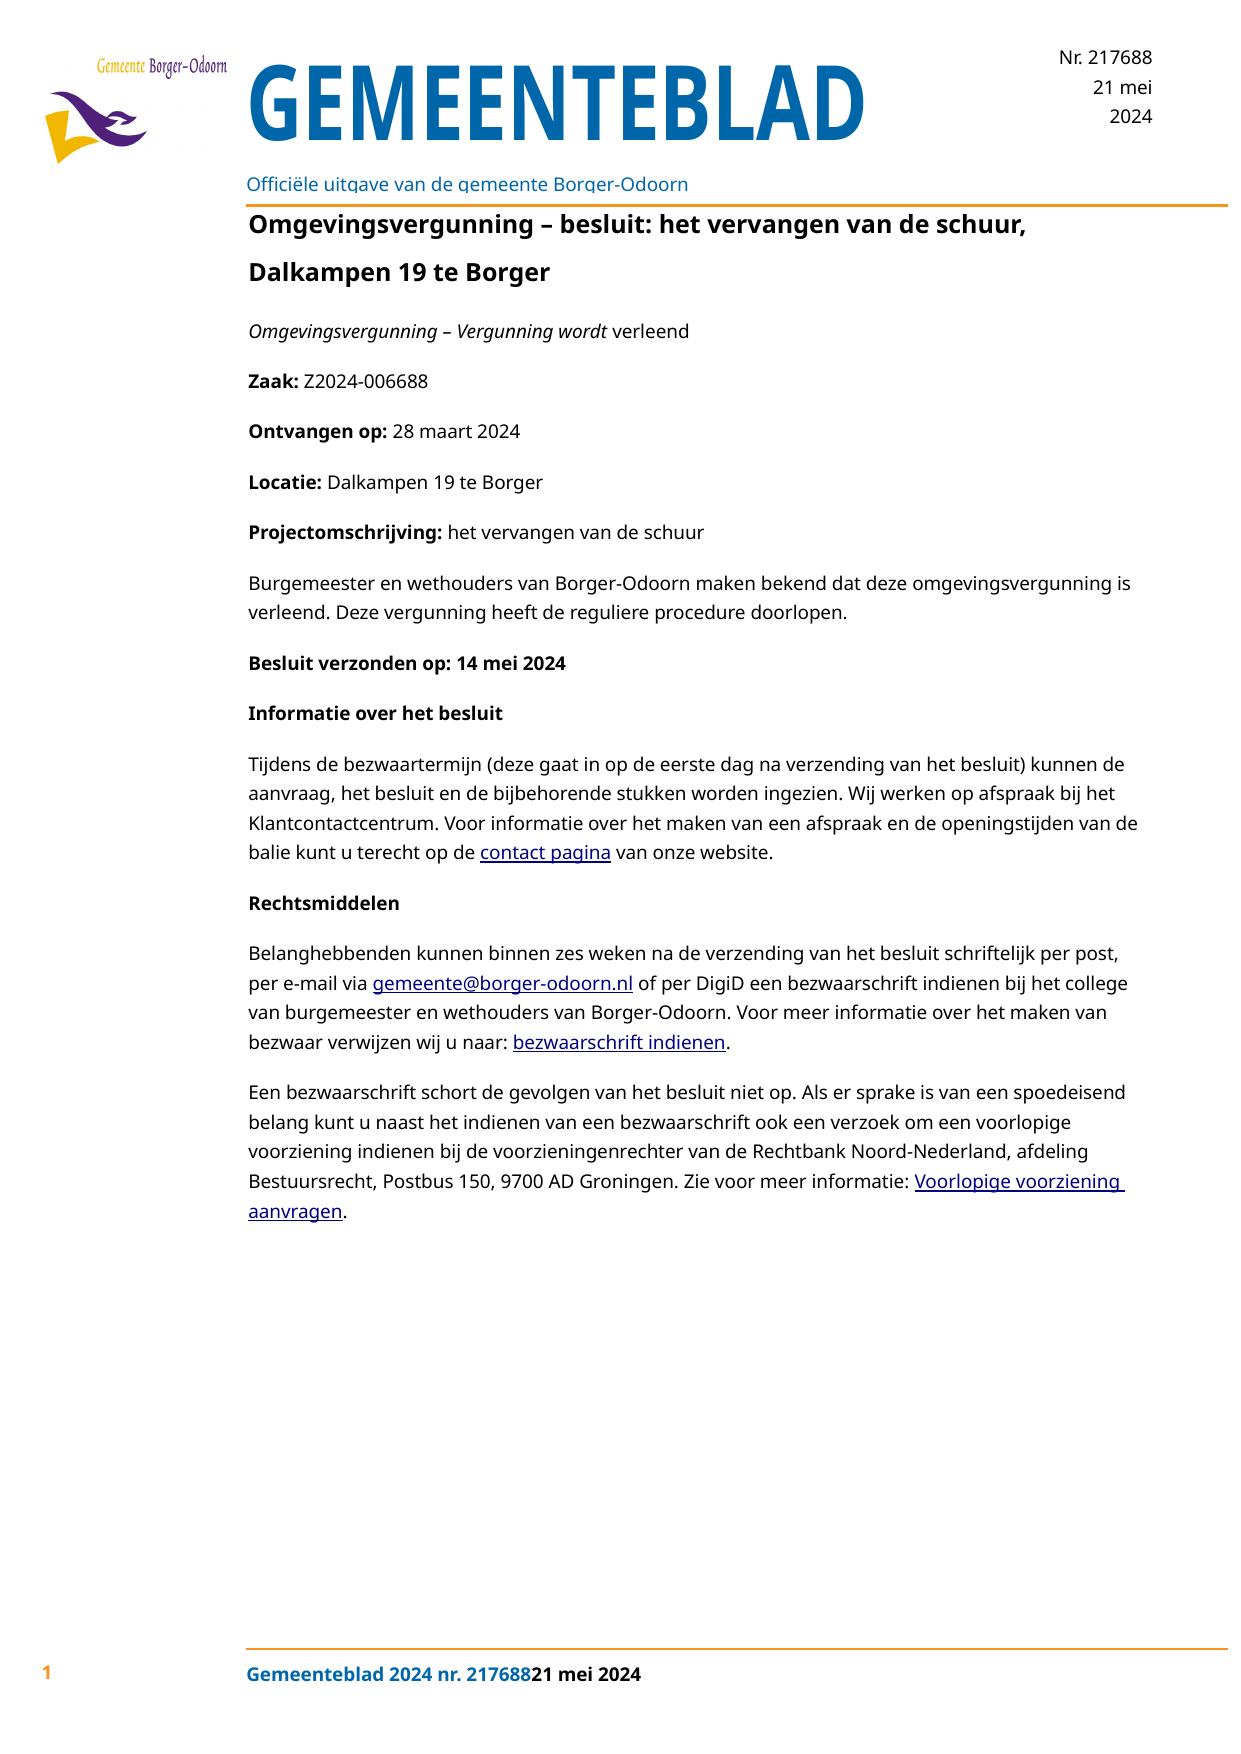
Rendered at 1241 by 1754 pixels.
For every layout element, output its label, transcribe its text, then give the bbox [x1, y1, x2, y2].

text Projectomschrijving: het vervangen van de schuur [248, 519, 1152, 545]
text Een bezwaarschrift schort de gevolgen van het besluit niet op. Als er sprake is van een spoedeisend belang kunt u naast het indienen van een bezwaarschrift ook een verzoek om een voorlopige voorziening indienen bij de voorzieningenrechter van de Rechtbank Noord-Nederland, afdeling Bestuursrecht, Postbus 150, 9700 AD Groningen. Zie voor meer informatie: Voorlopige voorziening aanvragen. [248, 1079, 1152, 1224]
text Besluit verzonden op: 14 mei 2024 [248, 650, 1152, 676]
text Belanghebbenden kunnen binnen zes weken na de verzending van het besluit schriftelijk per post, per e-mail via gemeente@borger-odoorn.nl of per DigiD een bezwaarschrift indienen bij het college van burgemeester en wethouders van Borger-Odoorn. Voor meer informatie over het maken van bezwaar verwijzen wij u naar: bezwaarschrift indienen. [248, 940, 1152, 1055]
text Burgemeester en wethouders van Borger-Odoorn maken bekend dat deze omgevingsvergunning is verleend. Deze vergunning heeft de reguliere procedure doorlopen. [248, 570, 1152, 625]
text Zaak: Z2024-006688 [248, 368, 1152, 394]
text Omgevingsvergunning – Vergunning wordt verleend [248, 318, 1152, 344]
text Rechtsmiddelen [248, 890, 1152, 916]
text Ontvangen op: 28 maart 2024 [248, 419, 1152, 444]
text Informatie over het besluit [248, 700, 1152, 726]
text Tijdens de bezwaartermijn (deze gaat in op de eerste dag na verzending van het besluit) kunnen de aanvraag, het besluit en de bijbehorende stukken worden ingezien. Wij werken op afspraak bij het Klantcontactcentrum. Voor informatie over het maken van een afspraak en de openingstijden van de balie kunt u terecht op de contact pagina van onze website. [248, 751, 1152, 865]
picture [41, 47, 231, 172]
text Omgevingsvergunning – besluit: het vervangen van de schuur, Dalkampen 19 te Borger [248, 207, 1152, 288]
text Locatie: Dalkampen 19 te Borger [248, 469, 1152, 495]
